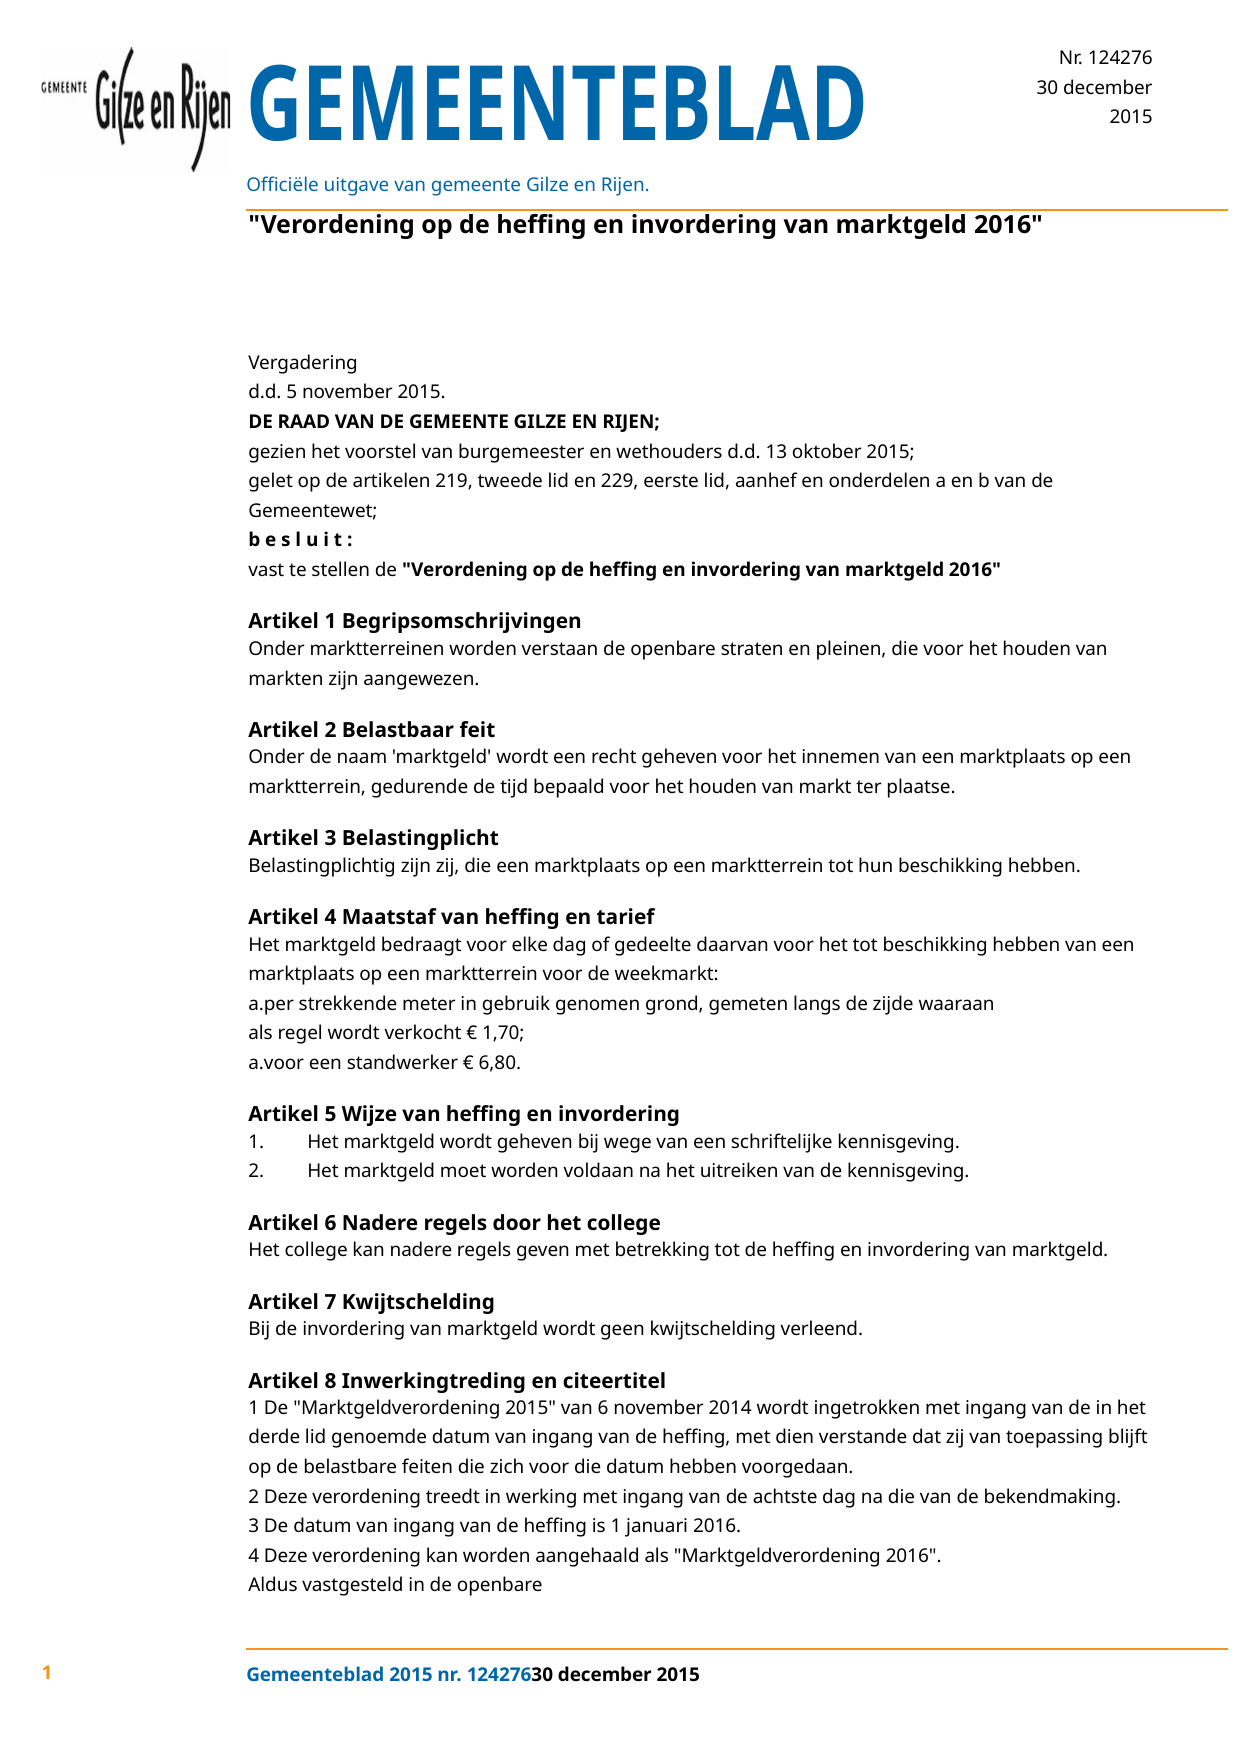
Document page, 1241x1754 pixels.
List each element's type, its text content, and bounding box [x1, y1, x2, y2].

text 1 De "Marktgeldverordening 2015" van 6 november 2014 wordt ingetrokken met ingang van de in het derde lid genoemde datum van ingang van de heffing, met dien verstande dat zij van toepassing blijft op de belastbare feiten die zich voor die datum hebben voorgedaan. [248, 1394, 1152, 1479]
text d.d. 5 november 2015. [248, 379, 1152, 404]
list Het marktgeld moet worden voldaan na het uitreiken van de kennisgeving. [248, 1158, 1152, 1183]
text Bij de invordering van marktgeld wordt geen kwijtschelding verleend. [248, 1315, 1152, 1341]
text 2 Deze verordening treedt in werking met ingang van de achtste dag na die van de bekendmaking. [248, 1483, 1152, 1509]
text Vergadering [248, 349, 1152, 375]
text als regel wordt verkocht € 1,70; [248, 1019, 1152, 1045]
text a.voor een standwerker € 6,80. [248, 1049, 1152, 1075]
text Artikel 2 Belastbaar feit [248, 715, 1152, 743]
text Artikel 8 Inwerkingtreding en citeertitel [248, 1366, 1152, 1394]
text Artikel 3 Belastingplicht [248, 823, 1152, 852]
text Artikel 5 Wijze van heffing en invordering [248, 1099, 1152, 1128]
text DE RAAD VAN DE GEMEENTE GILZE EN RIJEN; [248, 408, 1152, 434]
text gelet op de artikelen 219, tweede lid en 229, eerste lid, aanhef en onderdelen a en b van de Gemeentewet; [248, 467, 1152, 523]
text Artikel 7 Kwijtschelding [248, 1287, 1152, 1315]
text 3 De datum van ingang van de heffing is 1 januari 2016. [248, 1512, 1152, 1538]
text Onder de naam 'marktgeld' wordt een recht geheven voor het innemen van een marktplaats op een marktterrein, gedurende de tijd bepaald voor het houden van markt ter plaatse. [248, 743, 1152, 799]
text Het marktgeld bedraagt voor elke dag of gedeelte daarvan voor het tot beschikking hebben van een marktplaats op een marktterrein voor de weekmarkt: [248, 931, 1152, 986]
text Artikel 4 Maatstaf van heffing en tarief [248, 902, 1152, 931]
text Belastingplichtig zijn zij, die een marktplaats op een marktterrein tot hun beschikking hebben. [248, 852, 1152, 878]
text gezien het voorstel van burgemeester en wethouders d.d. 13 oktober 2015; [248, 438, 1152, 464]
text b e s l u i t : [248, 527, 1152, 552]
text Het college kan nadere regels geven met betrekking tot de heffing en invordering van marktgeld. [248, 1236, 1152, 1262]
text Artikel 6 Nadere regels door het college [248, 1208, 1152, 1236]
text vast te stellen de "Verordening op de heffing en invordering van marktgeld 2016" [248, 556, 1152, 582]
picture [41, 47, 231, 172]
list Het marktgeld wordt geheven bij wege van een schriftelijke kennisgeving. [248, 1128, 1152, 1154]
text Artikel 1 Begripsomschrijvingen [248, 607, 1152, 635]
text 4 Deze verordening kan worden aangehaald als "Marktgeldverordening 2016". [248, 1542, 1152, 1568]
text Aldus vastgesteld in de openbare [248, 1572, 1152, 1597]
text Onder marktterreinen worden verstaan de openbare straten en pleinen, die voor het houden van markten zijn aangewezen. [248, 635, 1152, 690]
text "Verordening op de heffing en invordering van marktgeld 2016" [248, 211, 1152, 241]
text a.per strekkende meter in gebruik genomen grond, gemeten langs de zijde waaraan [248, 990, 1152, 1016]
